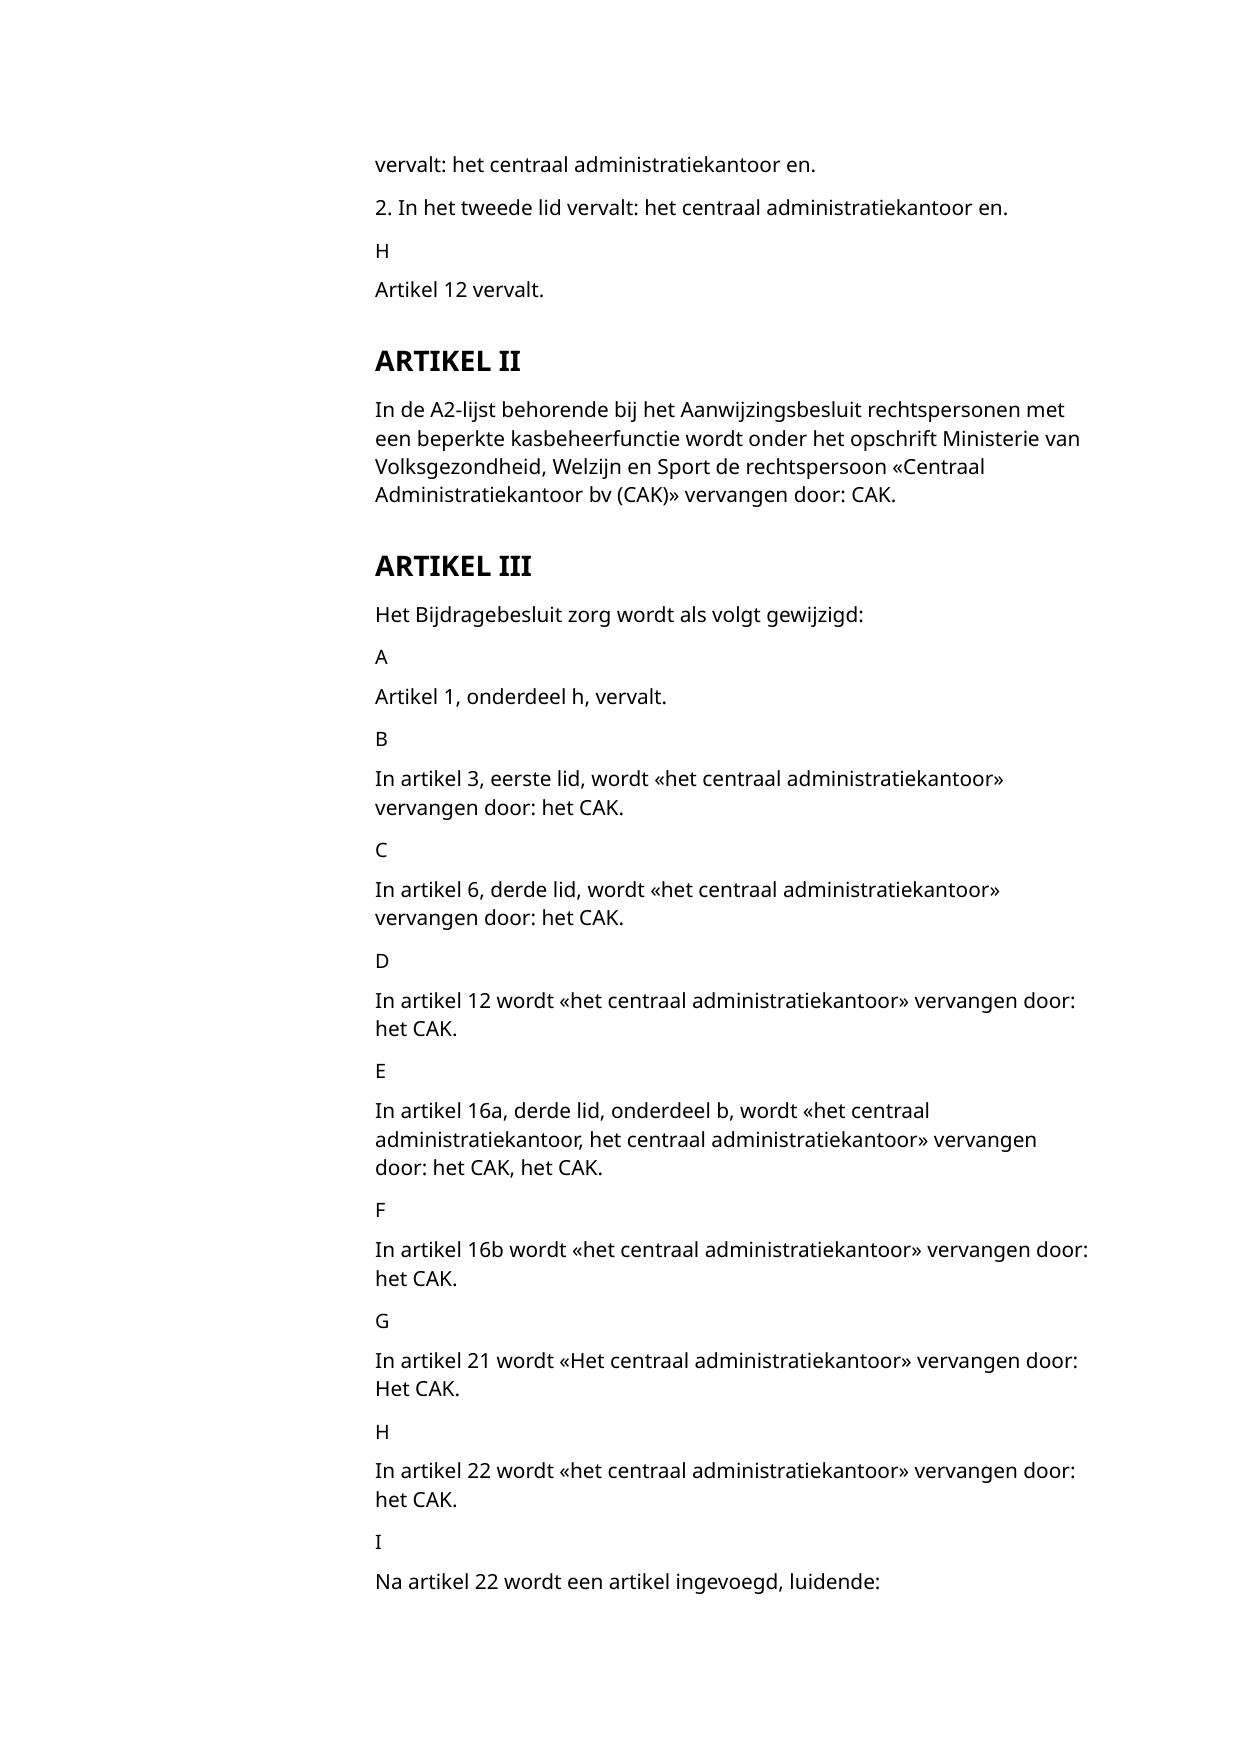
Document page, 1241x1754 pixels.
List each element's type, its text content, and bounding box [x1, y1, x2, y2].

text In artikel 16b wordt «het centraal administratiekantoor» vervangen door: het CAK. [375, 1235, 1090, 1292]
text F [375, 1197, 1090, 1224]
text I [375, 1528, 1090, 1556]
text B [375, 726, 1090, 753]
subtitle ARTIKEL II [375, 342, 1090, 380]
text In artikel 16a, derde lid, onderdeel b, wordt «het centraal administratiekantoor, het centraal administratiekantoor» vervangen door: het CAK, het CAK. [375, 1096, 1090, 1182]
text In de A2-lijst behorende bij het Aanwijzingsbesluit rechtspersonen met een beperkte kasbeheerfunctie wordt onder het opschrift Ministerie van Volksgezondheid, Welzijn en Sport de rechtspersoon «Centraal Administratiekantoor bv (CAK)» vervangen door: CAK. [375, 395, 1090, 509]
text Het Bijdragebesluit zorg wordt als volgt gewijzigd: [375, 600, 1090, 628]
text In artikel 12 wordt «het centraal administratiekantoor» vervangen door: het CAK. [375, 986, 1090, 1043]
text 2. In het tweede lid vervalt: het centraal administratiekantoor en. [375, 193, 1090, 222]
text Artikel 12 vervalt. [375, 276, 1090, 304]
text G [375, 1307, 1090, 1334]
text In artikel 21 wordt «Het centraal administratiekantoor» vervangen door: Het CAK. [375, 1346, 1090, 1403]
text A [375, 643, 1090, 671]
text C [375, 836, 1090, 863]
text In artikel 6, derde lid, wordt «het centraal administratiekantoor» vervangen door: het CAK. [375, 875, 1090, 932]
subtitle ARTIKEL III [375, 546, 1090, 585]
text Na artikel 22 wordt een artikel ingevoegd, luidende: [375, 1567, 1090, 1596]
text H [375, 237, 1090, 264]
text E [375, 1058, 1090, 1084]
text Artikel 1, onderdeel h, vervalt. [375, 682, 1090, 711]
text D [375, 947, 1090, 974]
text In artikel 22 wordt «het centraal administratiekantoor» vervangen door: het CAK. [375, 1457, 1090, 1513]
text In artikel 3, eerste lid, wordt «het centraal administratiekantoor» vervangen door: het CAK. [375, 764, 1090, 821]
text H [375, 1418, 1090, 1445]
text vervalt: het centraal administratiekantoor en. [375, 150, 1090, 178]
